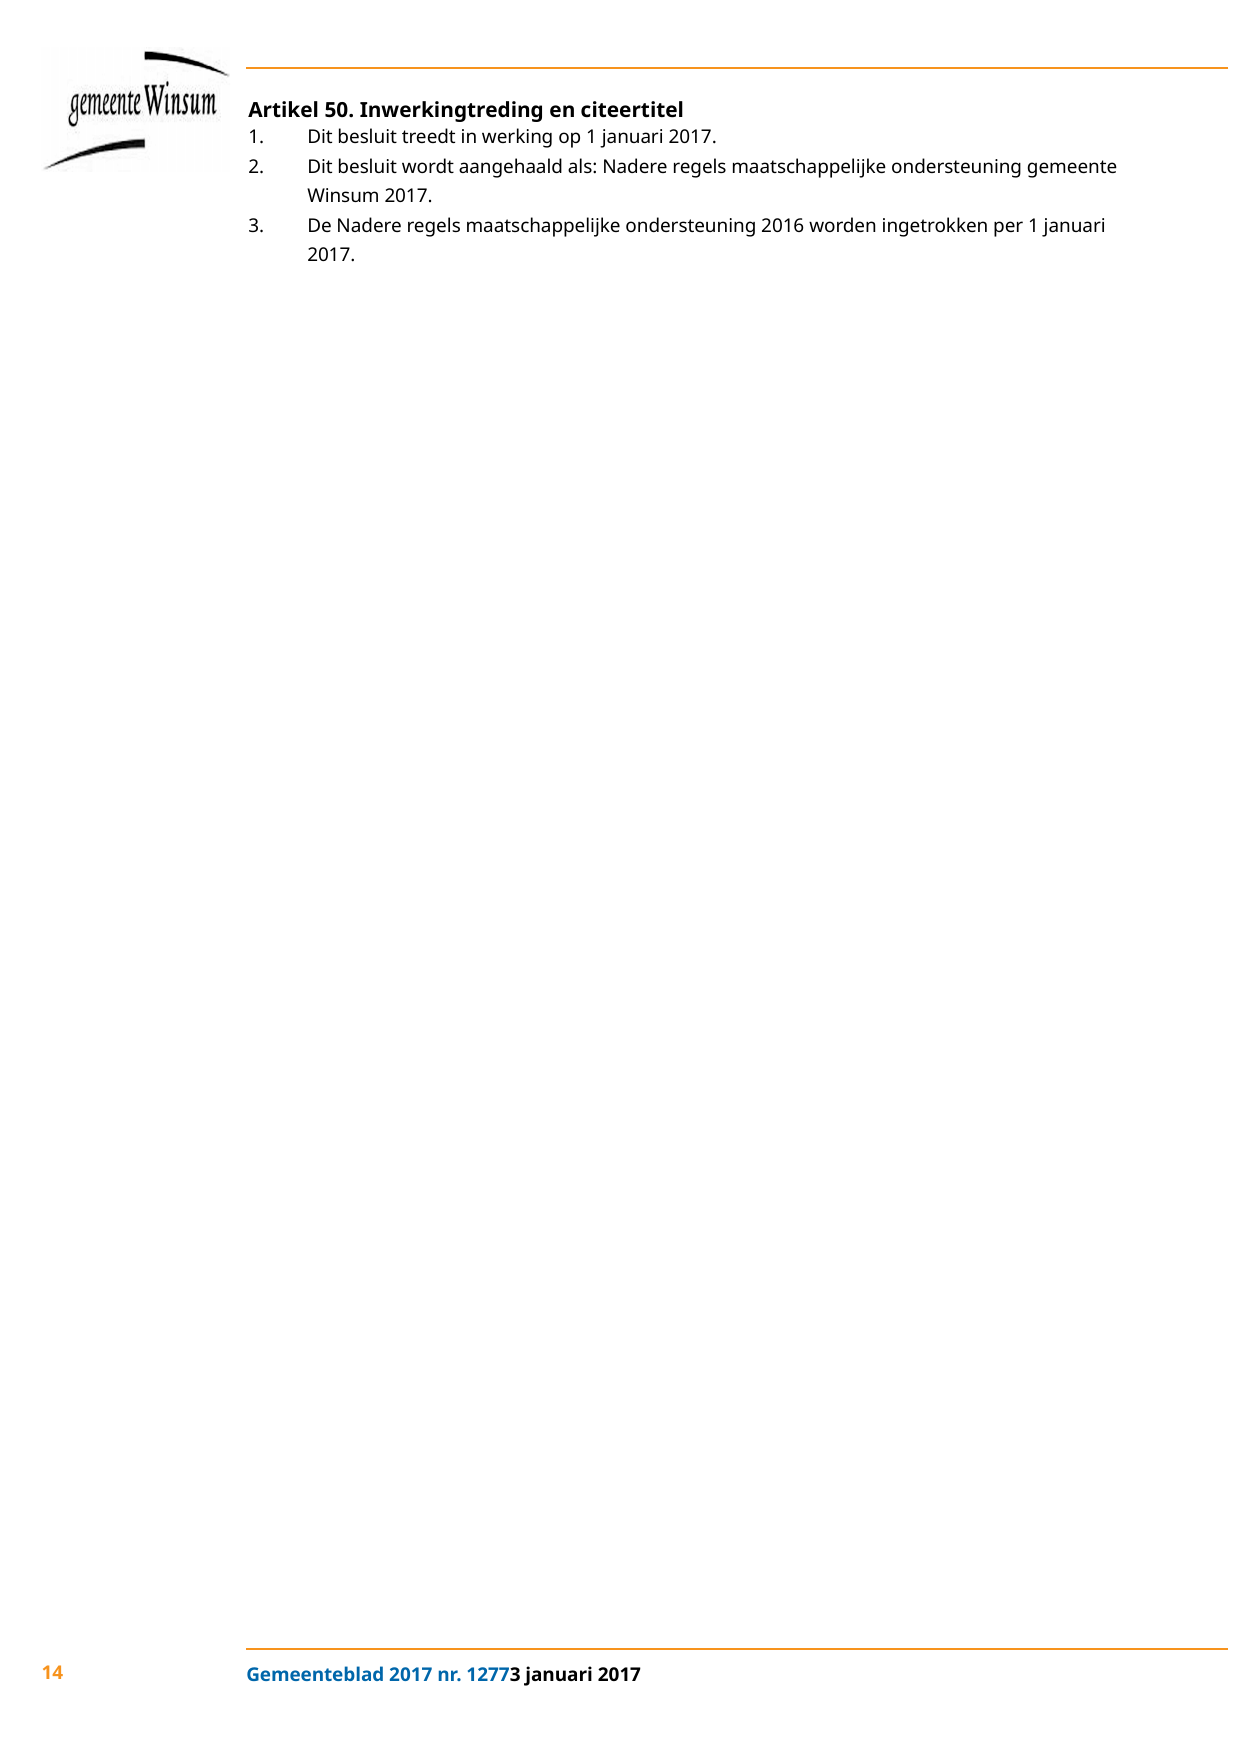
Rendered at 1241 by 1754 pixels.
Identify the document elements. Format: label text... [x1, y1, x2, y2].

list Dit besluit wordt aangehaald als: Nadere regels maatschappelijke ondersteuning gemeente Winsum 2017. [248, 153, 1152, 208]
list Dit besluit treedt in werking op 1 januari 2017. [248, 123, 1152, 149]
picture [41, 47, 231, 172]
text Artikel 50. Inwerkingtreding en citeertitel [248, 95, 1152, 123]
list De Nadere regels maatschappelijke ondersteuning 2016 worden ingetrokken per 1 januari 2017. [248, 212, 1152, 267]
